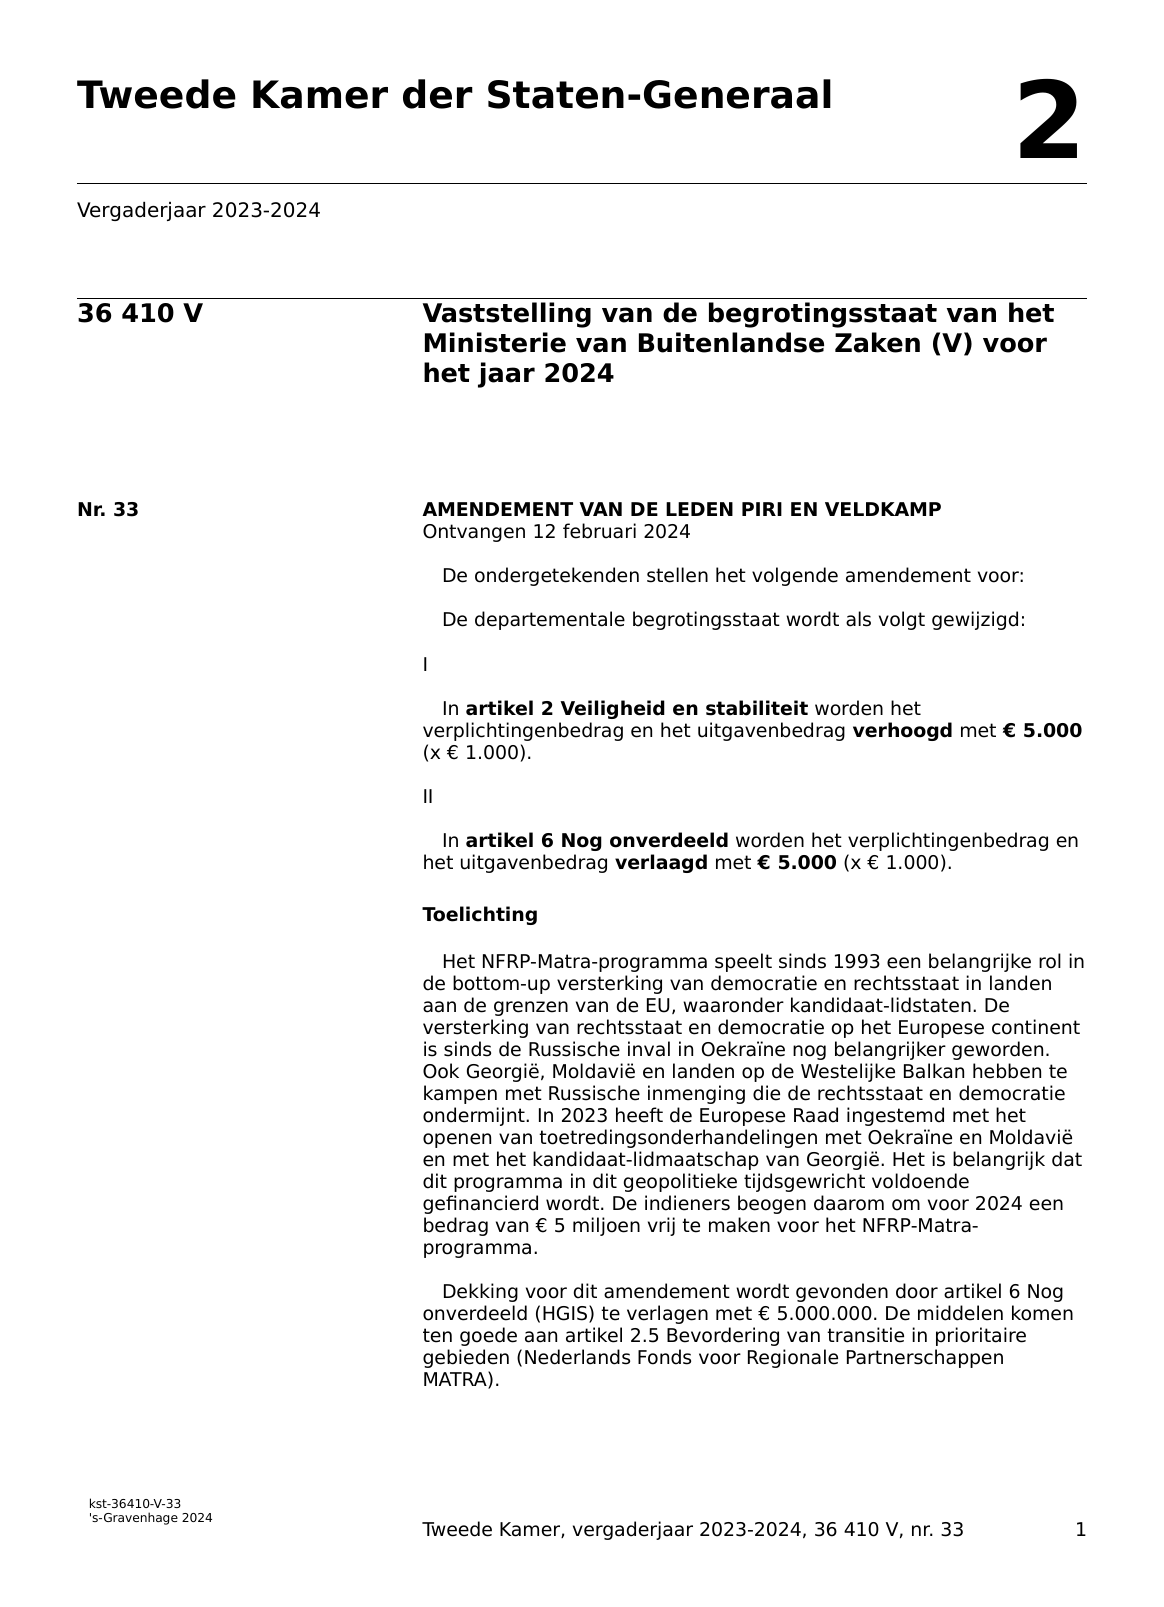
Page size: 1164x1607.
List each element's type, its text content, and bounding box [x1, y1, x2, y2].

text In artikel 6 Nog onverdeeld worden het verplichtingenbedrag en het uitgavenbedrag verlaagd met € 5.000 (x € 1.000). [422, 830, 1087, 874]
text De departementale begrotingsstaat wordt als volgt gewijzigd: [422, 609, 1087, 631]
table_cell Vergaderjaar 2023-2024 [77, 184, 1087, 298]
table_header 2 [886, 59, 1087, 183]
text 's-Gravenhage 2024 [88, 1511, 323, 1525]
table_header Tweede Kamer der Staten-Generaal [77, 59, 886, 183]
text In artikel 2 Veiligheid en stabiliteit worden het verplichtingenbedrag en het uitgavenbedrag verhoogd met € 5.000 (x € 1.000). [422, 698, 1087, 764]
subtitle 36 410 V Vaststelling van de begrotingsstaat van het Ministerie van Buitenlandse Zaken (V) voor het jaar 2024 [77, 299, 1087, 388]
text Dekking voor dit amendement wordt gevonden door artikel 6 Nog onverdeeld (HGIS) te verlagen met € 5.000.000. De middelen komen ten goede aan artikel 2.5 Bevordering van transitie in prioritaire gebieden (Nederlands Fonds voor Regionale Partnerschappen MATRA). [422, 1281, 1087, 1391]
subtitle Nr. 33 AMENDEMENT VAN DE LEDEN PIRI EN VELDKAMP [77, 499, 1087, 521]
text II [422, 786, 1087, 808]
subtitle Toelichting [422, 904, 1087, 926]
text I [422, 653, 1087, 676]
text kst-36410-V-33 [88, 1497, 323, 1511]
text Het NFRP-Matra-programma speelt sinds 1993 een belangrijke rol in de bottom-up versterking van democratie en rechtsstaat in landen aan de grenzen van de EU, waaronder kandidaat-lidstaten. De versterking van rechtsstaat en democratie op het Europese continent is sinds de Russische inval in Oekraïne nog belangrijker geworden. Ook Georgië, Moldavië en landen op de Westelijke Balkan hebben te kampen met Russische inmenging die de rechtsstaat en democratie ondermijnt. In 2023 heeft de Europese Raad ingestemd met het openen van toetredingsonderhandelingen met Oekraïne en Moldavië en met het kandidaat-lidmaatschap van Georgië. Het is belangrijk dat dit programma in dit geopolitieke tijdsgewricht voldoende gefinancierd wordt. De indieners beogen daarom om voor 2024 een bedrag van € 5 miljoen vrij te maken voor het NFRP-Matra-programma. [422, 951, 1087, 1259]
text De ondergetekenden stellen het volgende amendement voor: [422, 565, 1087, 587]
text Ontvangen 12 februari 2024 [422, 521, 1087, 543]
